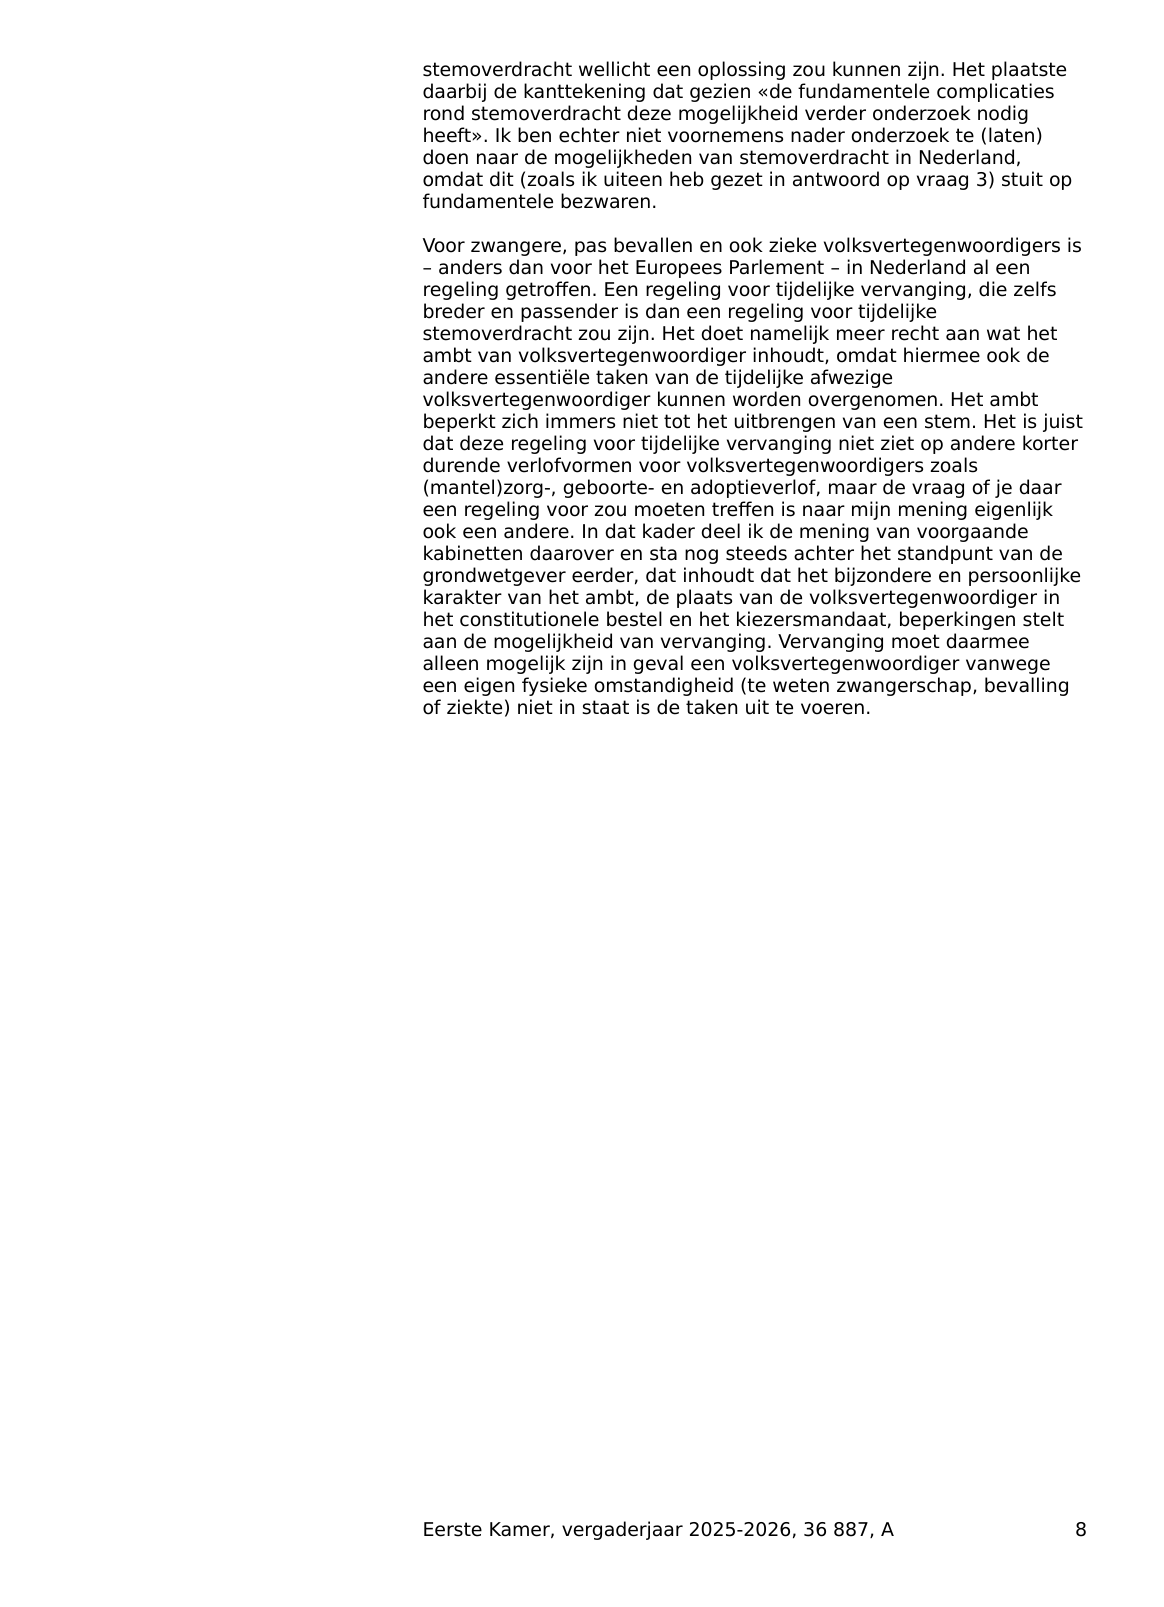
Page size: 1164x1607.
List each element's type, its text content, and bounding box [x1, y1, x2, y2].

text stemoverdracht wellicht een oplossing zou kunnen zijn. Het plaatste daarbij de kanttekening dat gezien «de fundamentele complicaties rond stemoverdracht deze mogelijkheid verder onderzoek nodig heeft». Ik ben echter niet voornemens nader onderzoek te (laten) doen naar de mogelijkheden van stemoverdracht in Nederland, omdat dit (zoals ik uiteen heb gezet in antwoord op vraag 3) stuit op fundamentele bezwaren. [422, 59, 1087, 213]
text Voor zwangere, pas bevallen en ook zieke volksvertegenwoordigers is – anders dan voor het Europees Parlement – in Nederland al een regeling getroffen. Een regeling voor tijdelijke vervanging, die zelfs breder en passender is dan een regeling voor tijdelijke stemoverdracht zou zijn. Het doet namelijk meer recht aan wat het ambt van volksvertegenwoordiger inhoudt, omdat hiermee ook de andere essentiële taken van de tijdelijke afwezige volksvertegenwoordiger kunnen worden overgenomen. Het ambt beperkt zich immers niet tot het uitbrengen van een stem. Het is juist dat deze regeling voor tijdelijke vervanging niet ziet op andere korter durende verlofvormen voor volksvertegenwoordigers zoals (mantel)zorg-, geboorte- en adoptieverlof, maar de vraag of je daar een regeling voor zou moeten treffen is naar mijn mening eigenlijk ook een andere. In dat kader deel ik de mening van voorgaande kabinetten daarover en sta nog steeds achter het standpunt van de grondwetgever eerder, dat inhoudt dat het bijzondere en persoonlijke karakter van het ambt, de plaats van de volksvertegenwoordiger in het constitutionele bestel en het kiezersmandaat, beperkingen stelt aan de mogelijkheid van vervanging. Vervanging moet daarmee alleen mogelijk zijn in geval een volksvertegenwoordiger vanwege een eigen fysieke omstandigheid (te weten zwangerschap, bevalling of ziekte) niet in staat is de taken uit te voeren. [422, 235, 1087, 719]
